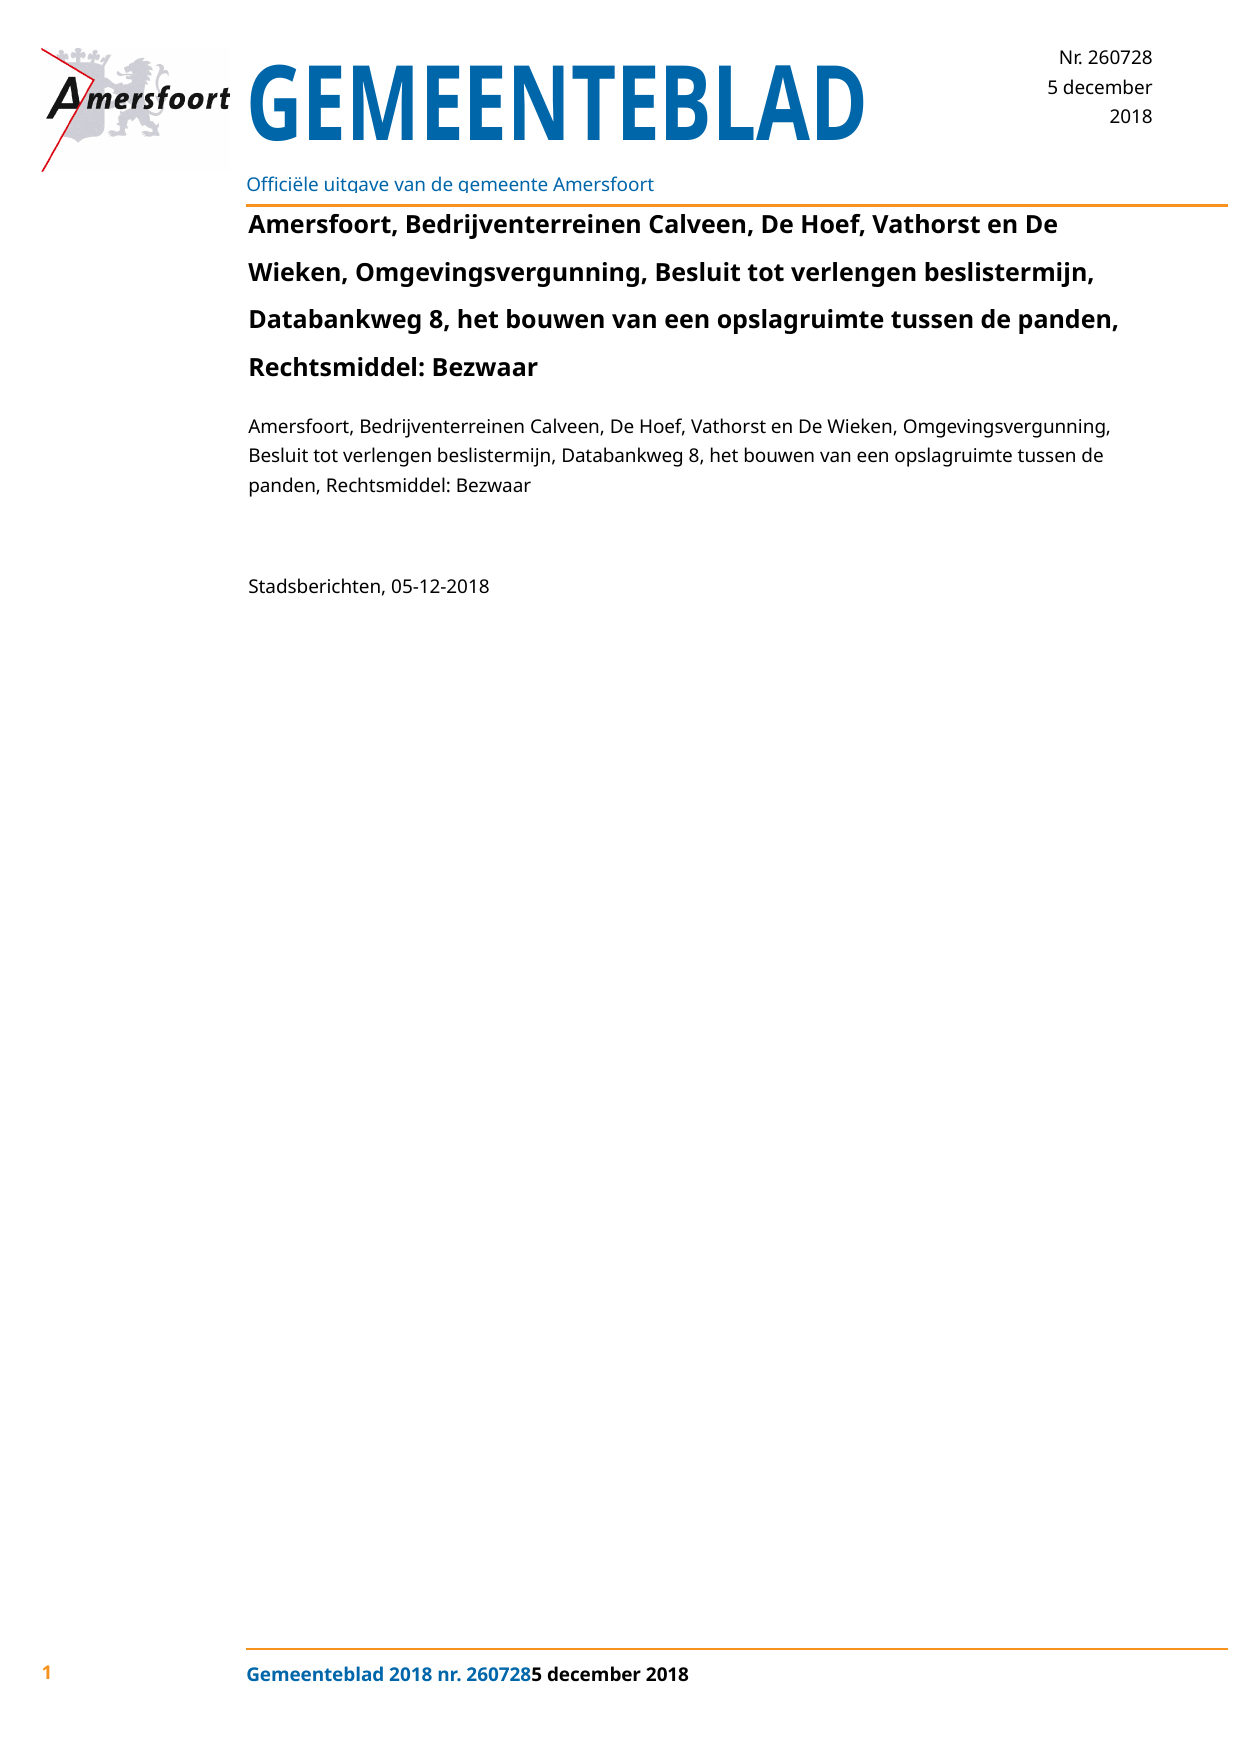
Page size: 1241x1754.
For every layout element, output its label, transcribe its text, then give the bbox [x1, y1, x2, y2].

text Stadsberichten, 05-12-2018 [248, 573, 1152, 599]
text Amersfoort, Bedrijventerreinen Calveen, De Hoef, Vathorst en De Wieken, Omgevingsvergunning, Besluit tot verlengen beslistermijn, Databankweg 8, het bouwen van een opslagruimte tussen de panden, Rechtsmiddel: Bezwaar [248, 413, 1152, 498]
text Amersfoort, Bedrijventerreinen Calveen, De Hoef, Vathorst en De Wieken, Omgevingsvergunning, Besluit tot verlengen beslistermijn, Databankweg 8, het bouwen van een opslagruimte tussen de panden, Rechtsmiddel: Bezwaar [248, 207, 1152, 384]
picture [41, 47, 231, 172]
